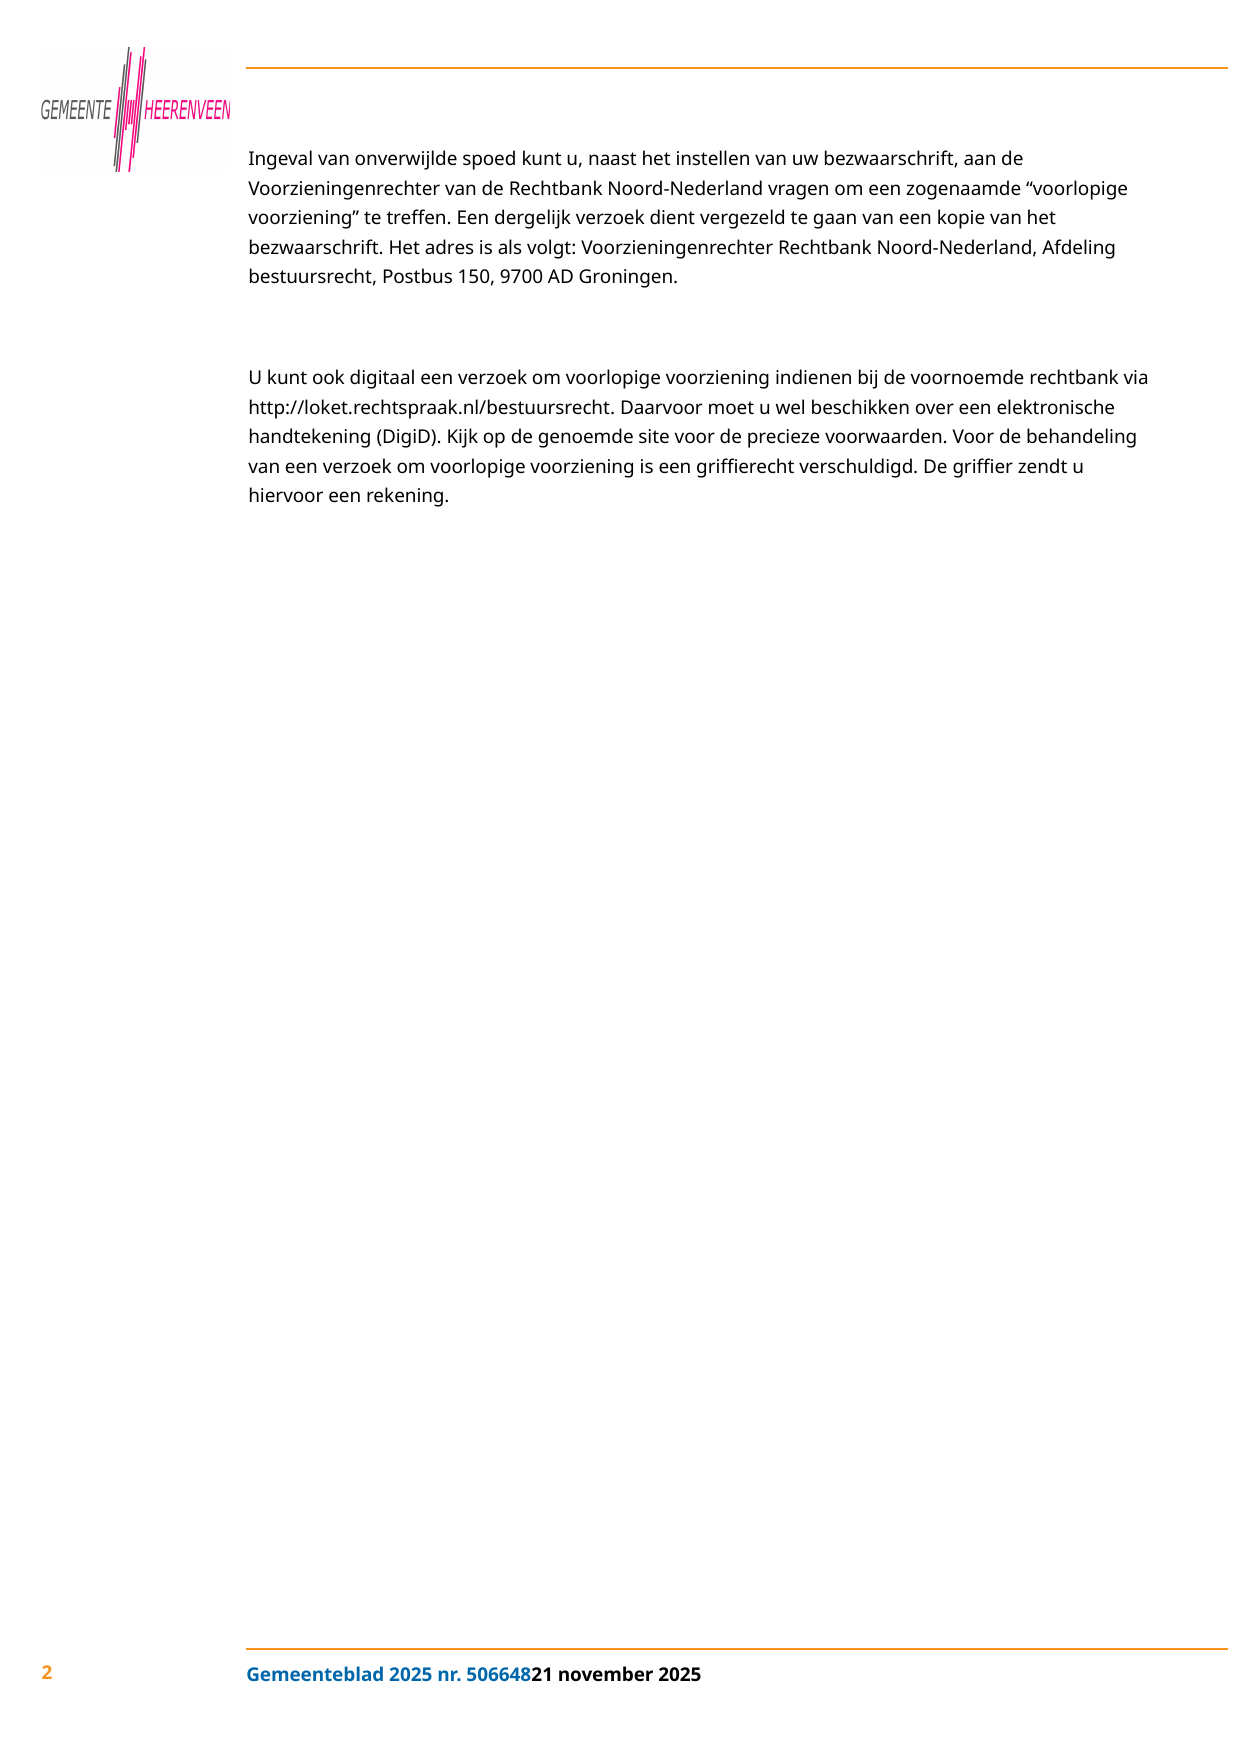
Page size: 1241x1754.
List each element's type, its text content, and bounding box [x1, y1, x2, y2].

text U kunt ook digitaal een verzoek om voorlopige voorziening indienen bij de voornoemde rechtbank via http://loket.rechtspraak.nl/bestuursrecht. Daarvoor moet u wel beschikken over een elektronische handtekening (DigiD). Kijk op de genoemde site voor de precieze voorwaarden. Voor de behandeling van een verzoek om voorlopige voorziening is een griffierecht verschuldigd. De griffier zendt u hiervoor een rekening. [248, 364, 1152, 508]
text Ingeval van onverwijlde spoed kunt u, naast het instellen van uw bezwaarschrift, aan de Voorzieningenrechter van de Rechtbank Noord-Nederland vragen om een zogenaamde “voorlopige voorziening” te treffen. Een dergelijk verzoek dient vergezeld te gaan van een kopie van het bezwaarschrift. Het adres is als volgt: Voorzieningenrechter Rechtbank Noord-Nederland, Afdeling bestuursrecht, Postbus 150, 9700 AD Groningen. [248, 145, 1152, 289]
picture [41, 47, 231, 172]
